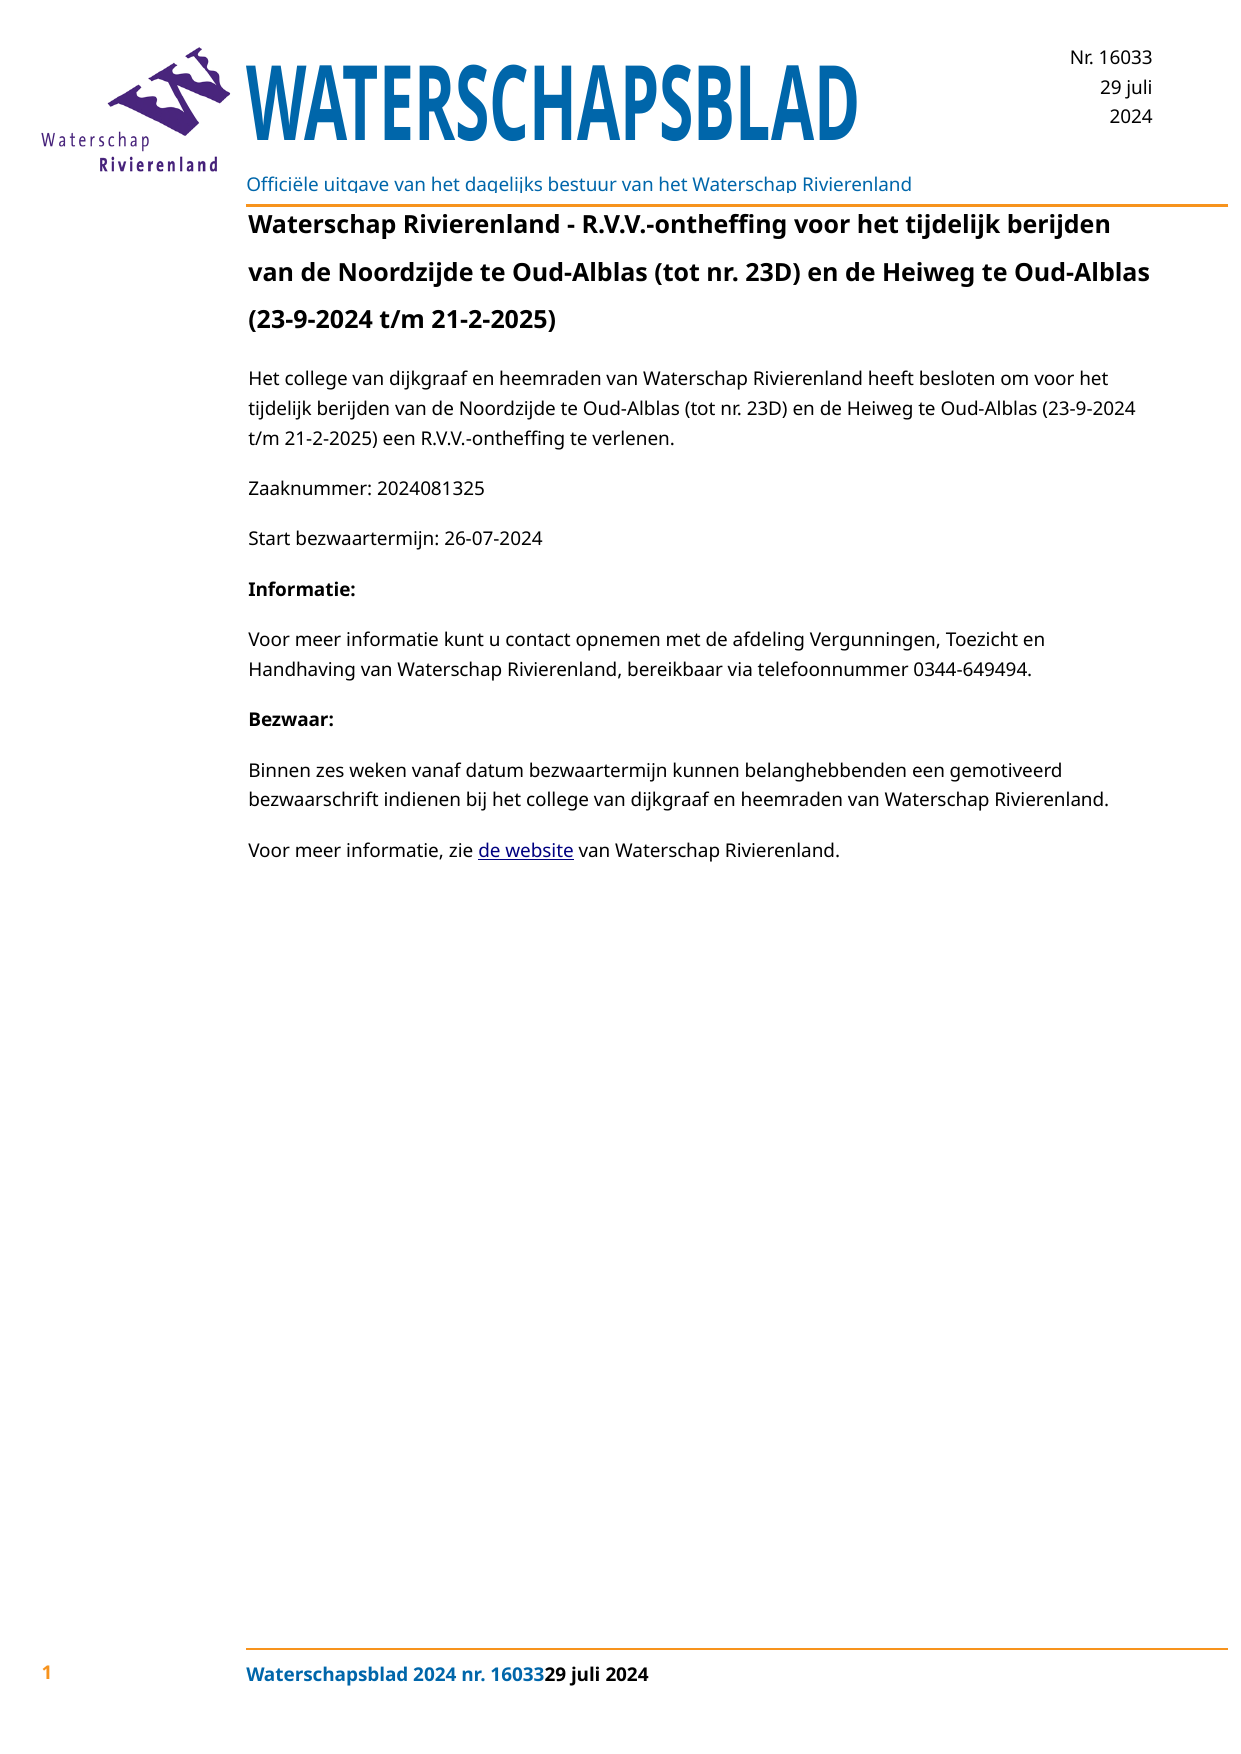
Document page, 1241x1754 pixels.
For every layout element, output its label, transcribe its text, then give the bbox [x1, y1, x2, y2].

picture [41, 47, 231, 172]
text Voor meer informatie, zie de website van Waterschap Rivierenland. [248, 837, 1152, 862]
text Het college van dijkgraaf en heemraden van Waterschap Rivierenland heeft besloten om voor het tijdelijk berijden van de Noordzijde te Oud-Alblas (tot nr. 23D) en de Heiweg te Oud-Alblas (23-9-2024 t/m 21-2-2025) een R.V.V.-ontheffing te verlenen. [248, 366, 1152, 450]
text Informatie: [248, 576, 1152, 602]
text Voor meer informatie kunt u contact opnemen met de afdeling Vergunningen, Toezicht en Handhaving van Waterschap Rivierenland, bereikbaar via telefoonnummer 0344-649494. [248, 626, 1152, 682]
text Zaaknummer: 2024081325 [248, 475, 1152, 501]
text Start bezwaartermijn: 26-07-2024 [248, 526, 1152, 551]
text Waterschap Rivierenland - R.V.V.-ontheffing voor het tijdelijk berijden van de Noordzijde te Oud-Alblas (tot nr. 23D) en de Heiweg te Oud-Alblas (23-9-2024 t/m 21-2-2025) [248, 207, 1152, 336]
text Bezwaar: [248, 706, 1152, 732]
text Binnen zes weken vanaf datum bezwaartermijn kunnen belanghebbenden een gemotiveerd bezwaarschrift indienen bij het college van dijkgraaf en heemraden van Waterschap Rivierenland. [248, 757, 1152, 812]
